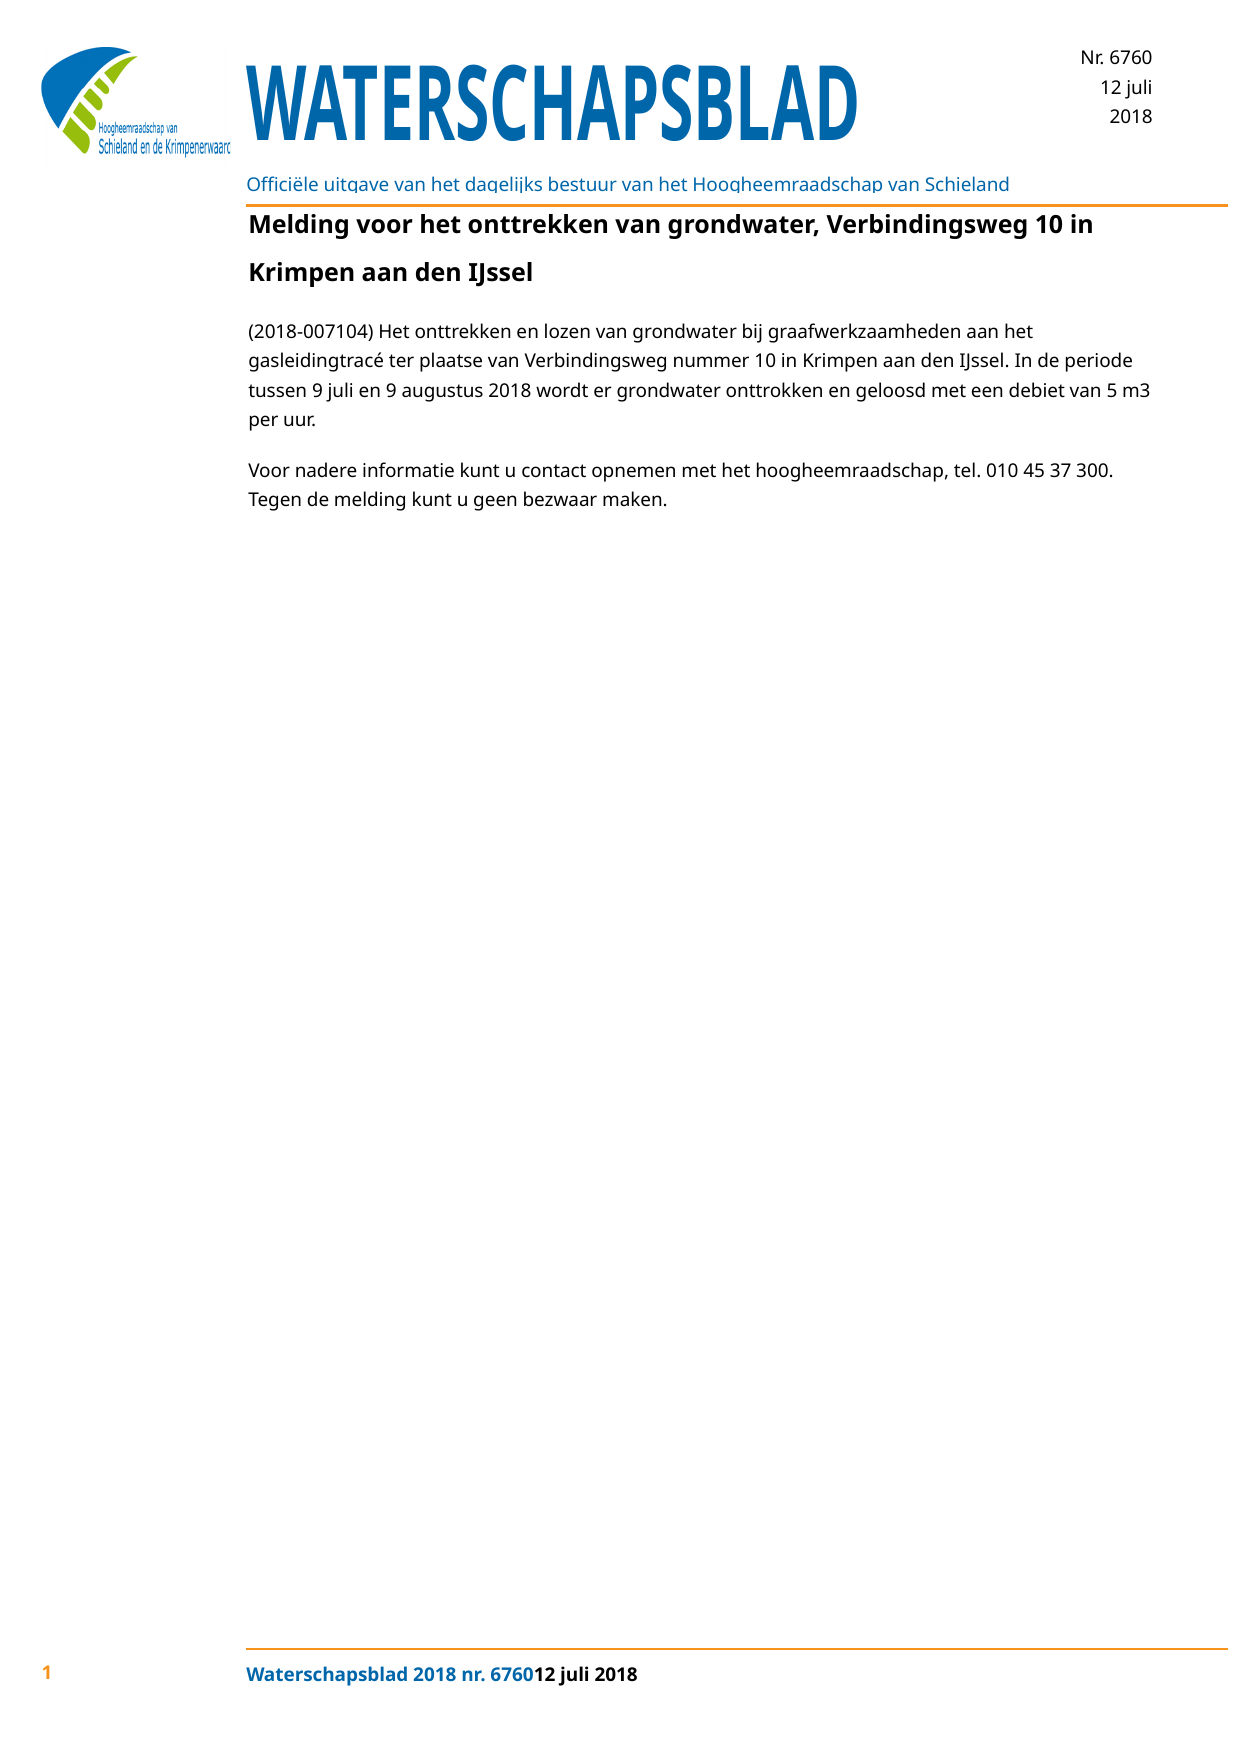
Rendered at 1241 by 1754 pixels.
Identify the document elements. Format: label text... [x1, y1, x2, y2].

text Melding voor het onttrekken van grondwater, Verbindingsweg 10 in Krimpen aan den IJssel [248, 207, 1152, 288]
text (2018-007104) Het onttrekken en lozen van grondwater bij graafwerkzaamheden aan het gasleidingtracé ter plaatse van Verbindingsweg nummer 10 in Krimpen aan den IJssel. In de periode tussen 9 juli en 9 augustus 2018 wordt er grondwater onttrokken en geloosd met een debiet van 5 m3 per uur. [248, 318, 1152, 432]
text Voor nadere informatie kunt u contact opnemen met het hoogheemraadschap, tel. 010 45 37 300. Tegen de melding kunt u geen bezwaar maken. [248, 457, 1152, 512]
picture [41, 47, 231, 172]
